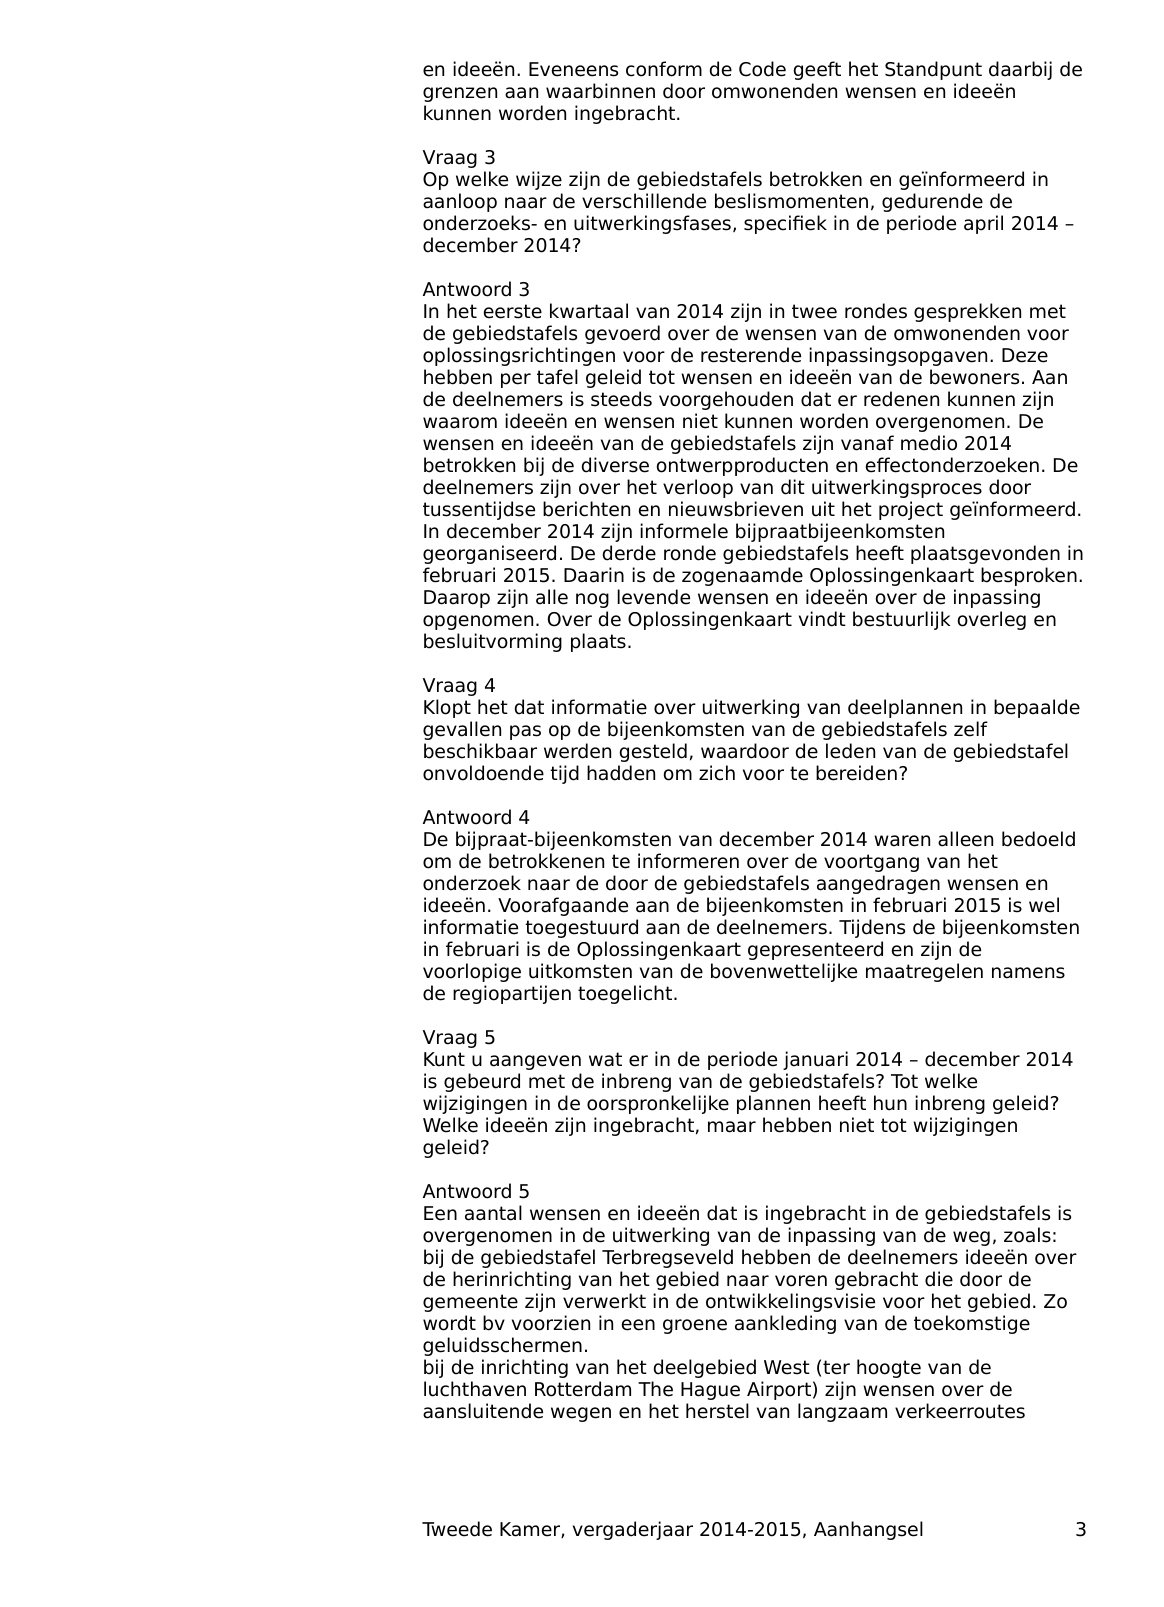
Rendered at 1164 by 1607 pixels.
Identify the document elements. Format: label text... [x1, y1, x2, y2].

text Antwoord 5 [422, 1181, 1087, 1203]
text De bijpraat-bijeenkomsten van december 2014 waren alleen bedoeld om de betrokkenen te informeren over de voortgang van het onderzoek naar de door de gebiedstafels aangedragen wensen en ideeën. Voorafgaande aan de bijeenkomsten in februari 2015 is wel informatie toegestuurd aan de deelnemers. Tijdens de bijeenkomsten in februari is de Oplossingenkaart gepresenteerd en zijn de voorlopige uitkomsten van de bovenwettelijke maatregelen namens de regiopartijen toegelicht. [422, 829, 1087, 1005]
text Een aantal wensen en ideeën dat is ingebracht in de gebiedstafels is overgenomen in de uitwerking van de inpassing van de weg, zoals: [422, 1203, 1087, 1247]
text Klopt het dat informatie over uitwerking van deelplannen in bepaalde gevallen pas op de bijeenkomsten van de gebiedstafels zelf beschikbaar werden gesteld, waardoor de leden van de gebiedstafel onvoldoende tijd hadden om zich voor te bereiden? [422, 697, 1087, 785]
text Vraag 5 [422, 1027, 1087, 1049]
text bij de gebiedstafel Terbregseveld hebben de deelnemers ideeën over de herinrichting van het gebied naar voren gebracht die door de gemeente zijn verwerkt in de ontwikkelingsvisie voor het gebied. Zo wordt bv voorzien in een groene aankleding van de toekomstige geluidsschermen. [422, 1247, 1087, 1357]
text en ideeën. Eveneens conform de Code geeft het Standpunt daarbij de grenzen aan waarbinnen door omwonenden wensen en ideeën kunnen worden ingebracht. [422, 59, 1087, 125]
text Vraag 4 [422, 675, 1087, 697]
text Antwoord 4 [422, 807, 1087, 829]
text In het eerste kwartaal van 2014 zijn in twee rondes gesprekken met de gebiedstafels gevoerd over de wensen van de omwonenden voor oplossingsrichtingen voor de resterende inpassingsopgaven. Deze hebben per tafel geleid tot wensen en ideeën van de bewoners. Aan de deelnemers is steeds voorgehouden dat er redenen kunnen zijn waarom ideeën en wensen niet kunnen worden overgenomen. De wensen en ideeën van de gebiedstafels zijn vanaf medio 2014 betrokken bij de diverse ontwerpproducten en effectonderzoeken. De deelnemers zijn over het verloop van dit uitwerkingsproces door tussentijdse berichten en nieuwsbrieven uit het project geïnformeerd. In december 2014 zijn informele bijpraatbijeenkomsten georganiseerd. De derde ronde gebiedstafels heeft plaatsgevonden in februari 2015. Daarin is de zogenaamde Oplossingenkaart besproken. Daarop zijn alle nog levende wensen en ideeën over de inpassing opgenomen. Over de Oplossingenkaart vindt bestuurlijk overleg en besluitvorming plaats. [422, 301, 1087, 653]
text Vraag 3 [422, 147, 1087, 169]
text Op welke wijze zijn de gebiedstafels betrokken en geïnformeerd in aanloop naar de verschillende beslismomenten, gedurende de onderzoeks- en uitwerkingsfases, specifiek in de periode april 2014 – december 2014? [422, 169, 1087, 257]
text Antwoord 3 [422, 279, 1087, 301]
text bij de inrichting van het deelgebied West (ter hoogte van de luchthaven Rotterdam The Hague Airport) zijn wensen over de aansluitende wegen en het herstel van langzaam verkeerroutes [422, 1357, 1087, 1423]
text Kunt u aangeven wat er in de periode januari 2014 – december 2014 is gebeurd met de inbreng van de gebiedstafels? Tot welke wijzigingen in de oorspronkelijke plannen heeft hun inbreng geleid? Welke ideeën zijn ingebracht, maar hebben niet tot wijzigingen geleid? [422, 1049, 1087, 1159]
